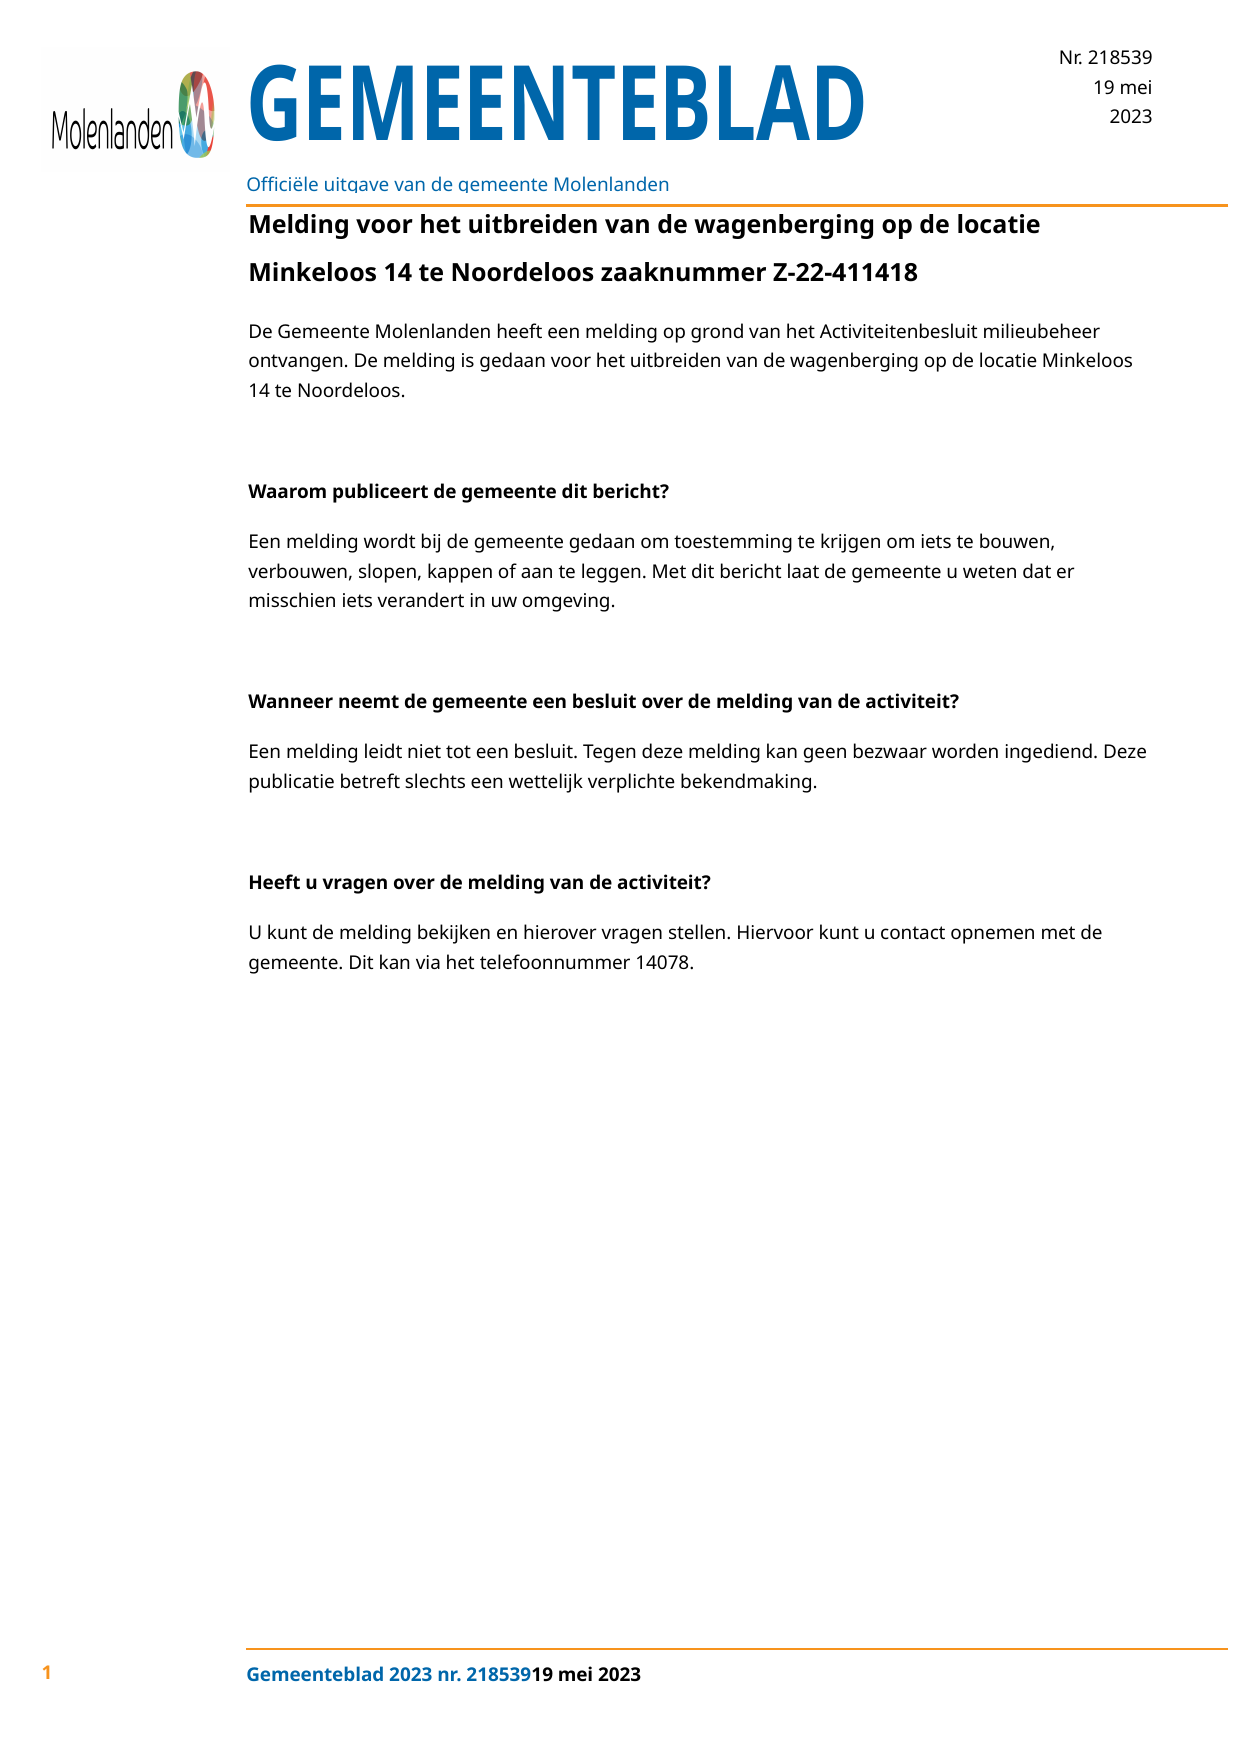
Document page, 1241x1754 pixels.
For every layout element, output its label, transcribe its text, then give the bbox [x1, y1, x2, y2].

text Wanneer neemt de gemeente een besluit over de melding van de activiteit? [248, 688, 1152, 714]
text Een melding leidt niet tot een besluit. Tegen deze melding kan geen bezwaar worden ingediend. Deze publicatie betreft slechts een wettelijk verplichte bekendmaking. [248, 739, 1152, 794]
text Heeft u vragen over de melding van de activiteit? [248, 869, 1152, 895]
text Melding voor het uitbreiden van de wagenberging op de locatie Minkeloos 14 te Noordeloos zaaknummer Z-22-411418 [248, 207, 1152, 288]
text De Gemeente Molenlanden heeft een melding op grond van het Activiteitenbesluit milieubeheer ontvangen. De melding is gedaan voor het uitbreiden van de wagenberging op de locatie Minkeloos 14 te Noordeloos. [248, 318, 1152, 403]
text Waarom publiceert de gemeente dit bericht? [248, 478, 1152, 504]
picture [41, 47, 231, 172]
text Een melding wordt bij de gemeente gedaan om toestemming te krijgen om iets te bouwen, verbouwen, slopen, kappen of aan te leggen. Met dit bericht laat de gemeente u weten dat er misschien iets verandert in uw omgeving. [248, 528, 1152, 613]
text U kunt de melding bekijken en hierover vragen stellen. Hiervoor kunt u contact opnemen met de gemeente. Dit kan via het telefoonnummer 14078. [248, 919, 1152, 975]
